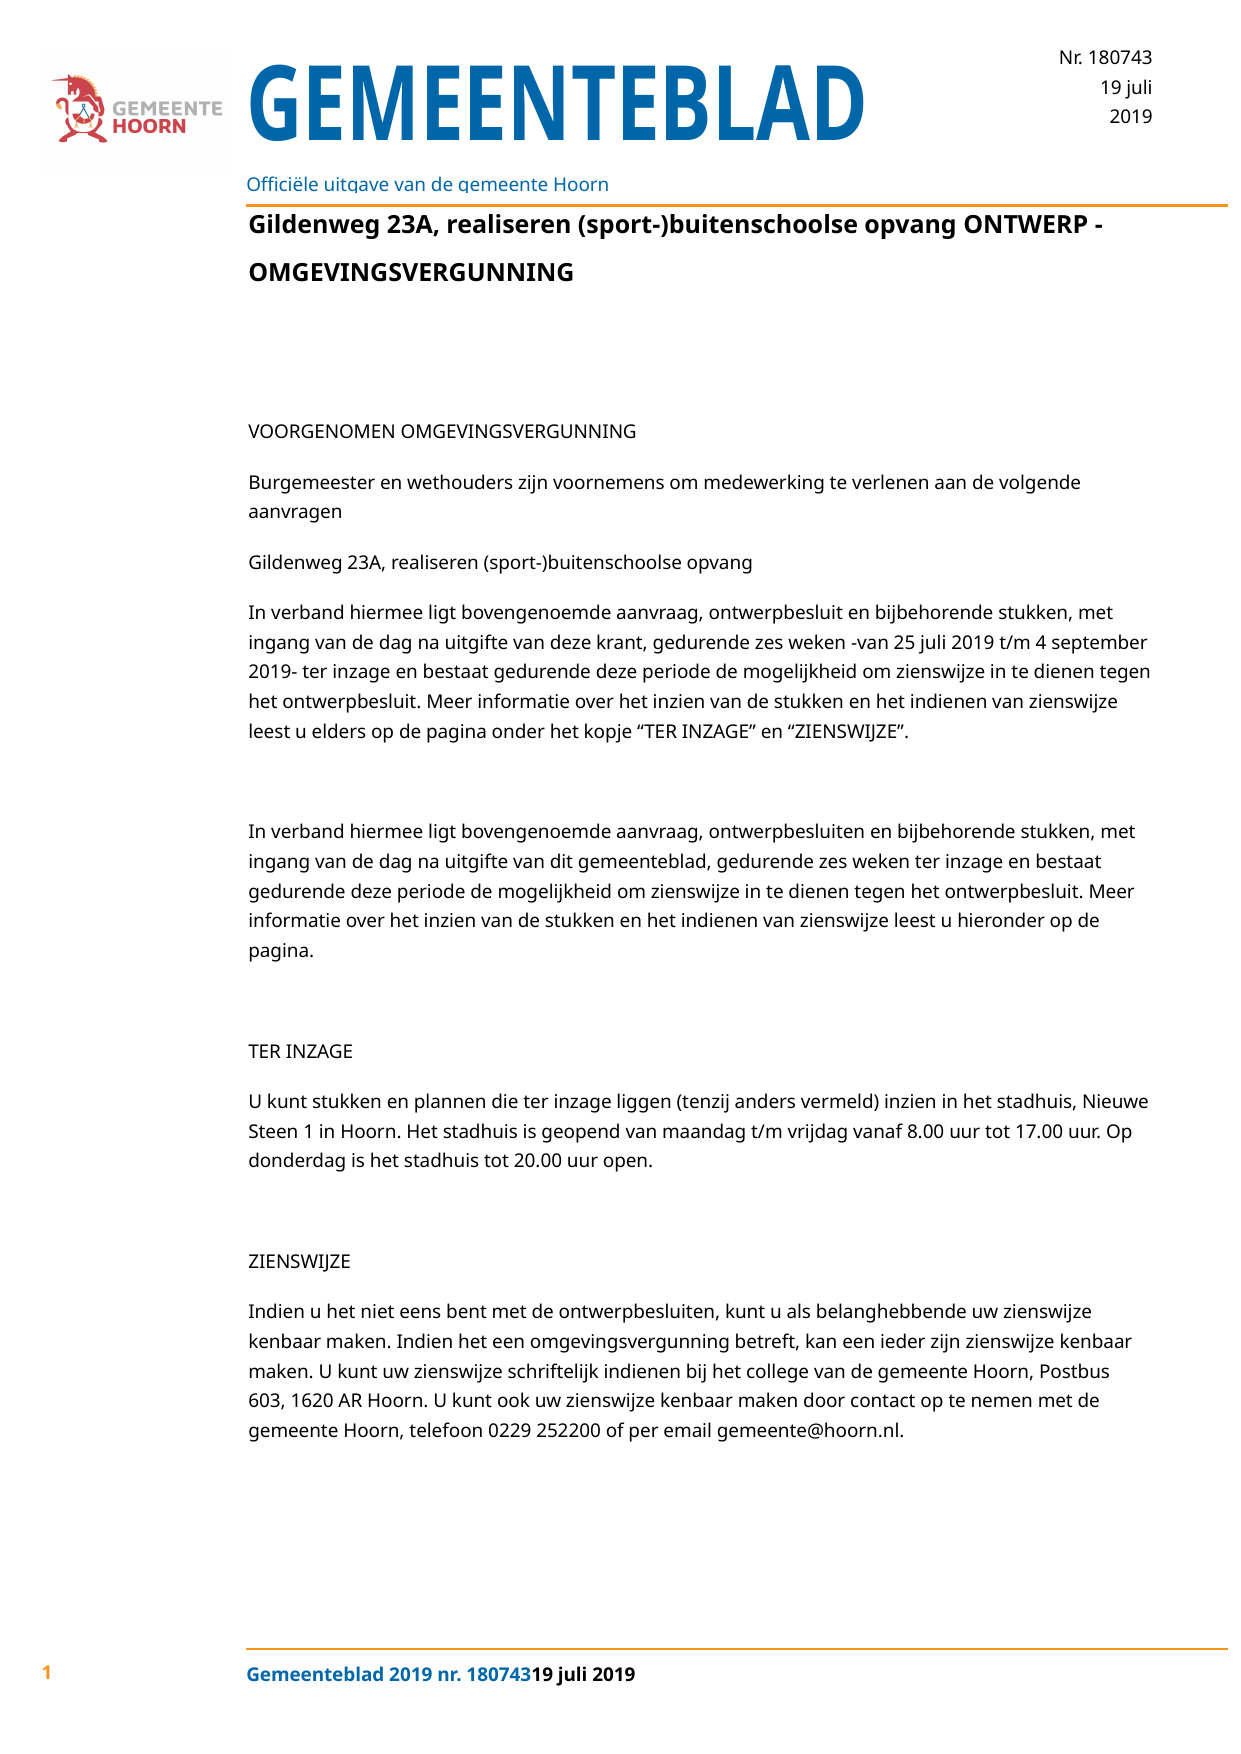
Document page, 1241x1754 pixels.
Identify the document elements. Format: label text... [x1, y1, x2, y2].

text Indien u het niet eens bent met de ontwerpbesluiten, kunt u als belanghebbende uw zienswijze kenbaar maken. Indien het een omgevingsvergunning betreft, kan een ieder zijn zienswijze kenbaar maken. U kunt uw zienswijze schriftelijk indienen bij het college van de gemeente Hoorn, Postbus 603, 1620 AR Hoorn. U kunt ook uw zienswijze kenbaar maken door contact op te nemen met de gemeente Hoorn, telefoon 0229 252200 of per email gemeente@hoorn.nl. [248, 1299, 1152, 1443]
text TER INZAGE [248, 1038, 1152, 1064]
text VOORGENOMEN OMGEVINGSVERGUNNING [248, 419, 1152, 444]
text Burgemeester en wethouders zijn voornemens om medewerking te verlenen aan de volgende aanvragen [248, 469, 1152, 524]
text U kunt stukken en plannen die ter inzage liggen (tenzij anders vermeld) inzien in het stadhuis, Nieuwe Steen 1 in Hoorn. Het stadhuis is geopend van maandag t/m vrijdag vanaf 8.00 uur tot 17.00 uur. Op donderdag is het stadhuis tot 20.00 uur open. [248, 1088, 1152, 1173]
picture [41, 47, 231, 172]
text ZIENSWIJZE [248, 1248, 1152, 1274]
text In verband hiermee ligt bovengenoemde aanvraag, ontwerpbesluiten en bijbehorende stukken, met ingang van de dag na uitgifte van dit gemeenteblad, gedurende zes weken ter inzage en bestaat gedurende deze periode de mogelijkheid om zienswijze in te dienen tegen het ontwerpbesluit. Meer informatie over het inzien van de stukken en het indienen van zienswijze leest u hieronder op de pagina. [248, 819, 1152, 963]
text Gildenweg 23A, realiseren (sport-)buitenschoolse opvang ONTWERP - OMGEVINGSVERGUNNING [248, 207, 1152, 288]
text In verband hiermee ligt bovengenoemde aanvraag, ontwerpbesluit en bijbehorende stukken, met ingang van de dag na uitgifte van deze krant, gedurende zes weken -van 25 juli 2019 t/m 4 september 2019- ter inzage en bestaat gedurende deze periode de mogelijkheid om zienswijze in te dienen tegen het ontwerpbesluit. Meer informatie over het inzien van de stukken en het indienen van zienswijze leest u elders op de pagina onder het kopje “TER INZAGE” en “ZIENSWIJZE”. [248, 599, 1152, 744]
text Gildenweg 23A, realiseren (sport-)buitenschoolse opvang [248, 549, 1152, 575]
